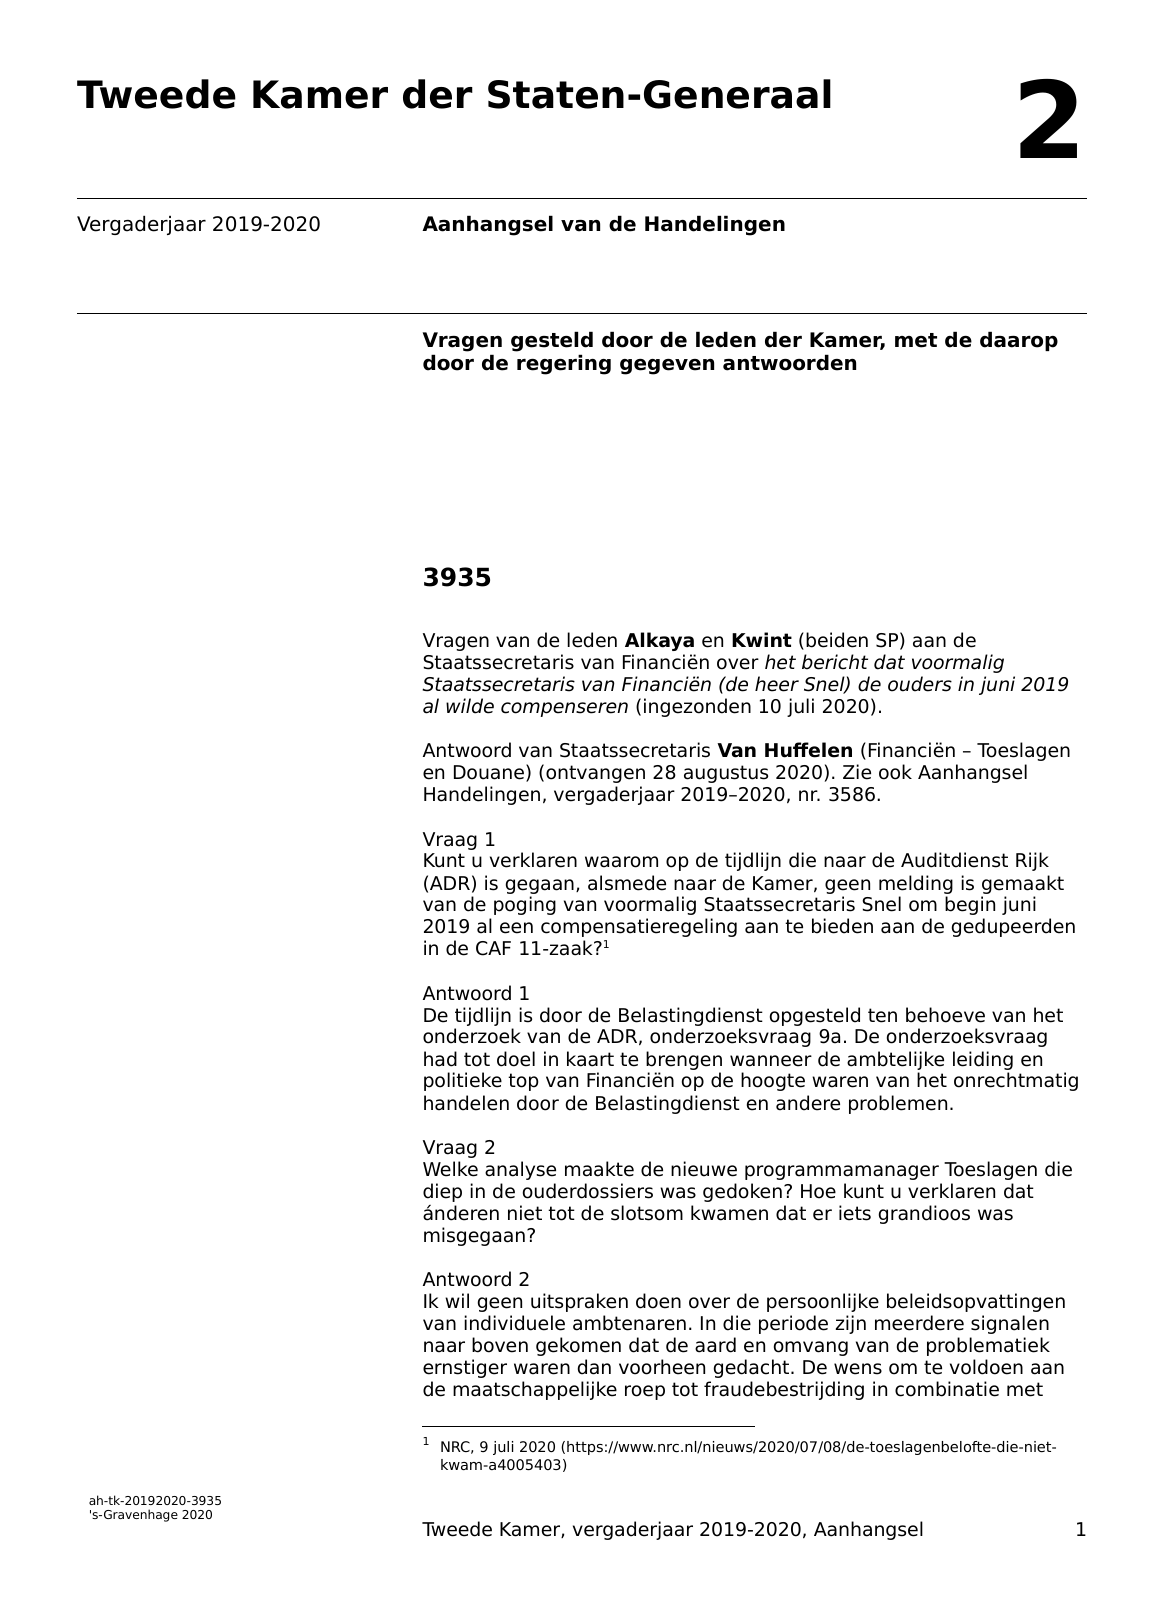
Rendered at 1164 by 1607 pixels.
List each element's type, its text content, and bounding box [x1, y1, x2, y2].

table_header 2 [886, 59, 1087, 198]
text Antwoord 1 [422, 982, 1087, 1004]
text 's-Gravenhage 2020 [88, 1508, 323, 1522]
text Antwoord 2 [422, 1269, 1087, 1291]
text ah-tk-20192020-3935 [88, 1494, 323, 1508]
text Kunt u verklaren waarom op de tijdlijn die naar de Auditdienst Rijk (ADR) is gegaan, alsmede naar de Kamer, geen melding is gemaakt van de poging van voormalig Staatssecretaris Snel om begin juni 2019 al een compensatieregeling aan te bieden aan de gedupeerden in de CAF 11-zaak? [422, 850, 1087, 960]
table_cell Vragen gesteld door de leden der Kamer, met de daarop door de regering gegeven antwoorden [422, 314, 1087, 375]
text Vraag 2 [422, 1137, 1087, 1158]
text Vraag 1 [422, 828, 1087, 850]
text Ik wil geen uitspraken doen over de persoonlijke beleidsopvattingen van individuele ambtenaren. In die periode zijn meerdere signalen naar boven gekomen dat de aard en omvang van de problematiek ernstiger waren dan voorheen gedacht. De wens om te voldoen aan de maatschappelijke roep tot fraudebestrijding in combinatie met [422, 1291, 1087, 1401]
text Antwoord van Staatssecretaris Van Huffelen (Financiën – Toeslagen en Douane) (ontvangen 28 augustus 2020). Zie ook Aanhangsel Handelingen, vergaderjaar 2019–2020, nr. 3586. [422, 740, 1087, 806]
table_header Tweede Kamer der Staten-Generaal [77, 59, 886, 198]
text Vragen van de leden Alkaya en Kwint (beiden SP) aan de Staatssecretaris van Financiën over het bericht dat voormalig Staatssecretaris van Financiën (de heer Snel) de ouders in juni 2019 al wilde compenseren (ingezonden 10 juli 2020). [422, 630, 1087, 718]
table_cell Vergaderjaar 2019-2020 [77, 199, 422, 313]
text Welke analyse maakte de nieuwe programmamanager Toeslagen die diep in de ouderdossiers was gedoken? Hoe kunt u verklaren dat ánderen niet tot de slotsom kwamen dat er iets grandioos was misgegaan? [422, 1158, 1087, 1246]
text De tijdlijn is door de Belastingdienst opgesteld ten behoeve van het onderzoek van de ADR, onderzoeksvraag 9a. De onderzoeksvraag had tot doel in kaart te brengen wanneer de ambtelijke leiding en politieke top van Financiën op de hoogte waren van het onrechtmatig handelen door de Belastingdienst en andere problemen. [422, 1004, 1087, 1114]
table_cell [77, 314, 422, 375]
table_cell Aanhangsel van de Handelingen [422, 199, 1087, 313]
text 3935 [422, 563, 1087, 592]
text NRC, 9 juli 2020 (https://www.nrc.nl/nieuws/2020/07/08/de-toeslagenbelofte-die-niet-kwam-a4005403) [422, 1435, 1087, 1474]
